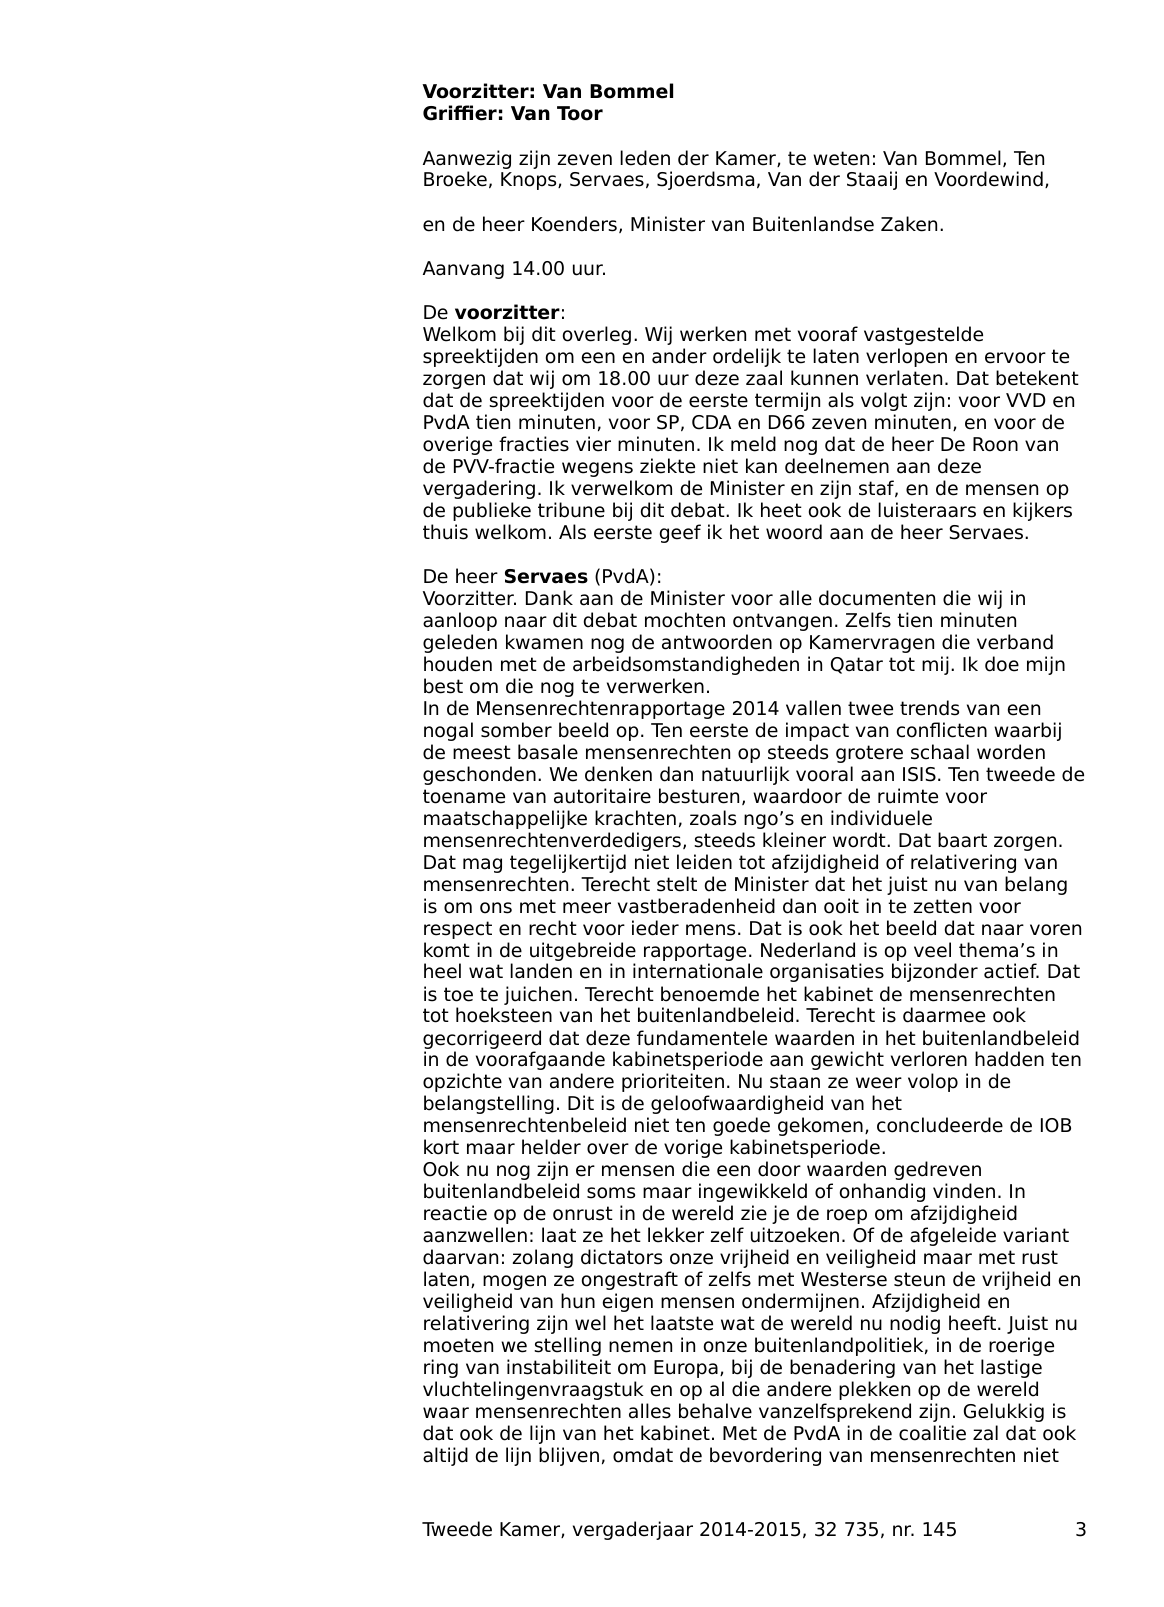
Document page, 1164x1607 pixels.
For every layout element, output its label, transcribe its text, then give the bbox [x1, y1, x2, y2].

text Aanwezig zijn zeven leden der Kamer, te weten: Van Bommel, Ten Broeke, Knops, Servaes, Sjoerdsma, Van der Staaij en Voordewind, [422, 147, 1087, 191]
text Welkom bij dit overleg. Wij werken met vooraf vastgestelde spreektijden om een en ander ordelijk te laten verlopen en ervoor te zorgen dat wij om 18.00 uur deze zaal kunnen verlaten. Dat betekent dat de spreektijden voor de eerste termijn als volgt zijn: voor VVD en PvdA tien minuten, voor SP, CDA en D66 zeven minuten, en voor de overige fracties vier minuten. Ik meld nog dat de heer De Roon van de PVV-fractie wegens ziekte niet kan deelnemen aan deze vergadering. Ik verwelkom de Minister en zijn staf, en de mensen op de publieke tribune bij dit debat. Ik heet ook de luisteraars en kijkers thuis welkom. Als eerste geef ik het woord aan de heer Servaes. [422, 324, 1087, 544]
text De voorzitter: [422, 302, 1087, 324]
text en de heer Koenders, Minister van Buitenlandse Zaken. [422, 213, 1087, 236]
text Ook nu nog zijn er mensen die een door waarden gedreven buitenlandbeleid soms maar ingewikkeld of onhandig vinden. In reactie op de onrust in de wereld zie je de roep om afzijdigheid aanzwellen: laat ze het lekker zelf uitzoeken. Of de afgeleide variant daarvan: zolang dictators onze vrijheid en veiligheid maar met rust laten, mogen ze ongestraft of zelfs met Westerse steun de vrijheid en veiligheid van hun eigen mensen ondermijnen. Afzijdigheid en relativering zijn wel het laatste wat de wereld nu nodig heeft. Juist nu moeten we stelling nemen in onze buitenlandpolitiek, in de roerige ring van instabiliteit om Europa, bij de benadering van het lastige vluchtelingenvraagstuk en op al die andere plekken op de wereld waar mensenrechten alles behalve vanzelfsprekend zijn. Gelukkig is dat ook de lijn van het kabinet. Met de PvdA in de coalitie zal dat ook altijd de lijn blijven, omdat de bevordering van mensenrechten niet [422, 1159, 1087, 1467]
text Aanvang 14.00 uur. [422, 258, 1087, 280]
text Voorzitter. Dank aan de Minister voor alle documenten die wij in aanloop naar dit debat mochten ontvangen. Zelfs tien minuten geleden kwamen nog de antwoorden op Kamervragen die verband houden met de arbeidsomstandigheden in Qatar tot mij. Ik doe mijn best om die nog te verwerken. [422, 588, 1087, 698]
text Voorzitter: Van Bommel [422, 81, 1087, 103]
text Griffier: Van Toor [422, 103, 1087, 125]
text In de Mensenrechtenrapportage 2014 vallen twee trends van een nogal somber beeld op. Ten eerste de impact van conflicten waarbij de meest basale mensenrechten op steeds grotere schaal worden geschonden. We denken dan natuurlijk vooral aan ISIS. Ten tweede de toename van autoritaire besturen, waardoor de ruimte voor maatschappelijke krachten, zoals ngo’s en individuele mensenrechtenverdedigers, steeds kleiner wordt. Dat baart zorgen. Dat mag tegelijkertijd niet leiden tot afzijdigheid of relativering van mensenrechten. Terecht stelt de Minister dat het juist nu van belang is om ons met meer vastberadenheid dan ooit in te zetten voor respect en recht voor ieder mens. Dat is ook het beeld dat naar voren komt in de uitgebreide rapportage. Nederland is op veel thema’s in heel wat landen en in internationale organisaties bijzonder actief. Dat is toe te juichen. Terecht benoemde het kabinet de mensenrechten tot hoeksteen van het buitenlandbeleid. Terecht is daarmee ook gecorrigeerd dat deze fundamentele waarden in het buitenlandbeleid in de voorafgaande kabinetsperiode aan gewicht verloren hadden ten opzichte van andere prioriteiten. Nu staan ze weer volop in de belangstelling. Dit is de geloofwaardigheid van het mensenrechtenbeleid niet ten goede gekomen, concludeerde de IOB kort maar helder over de vorige kabinetsperiode. [422, 698, 1087, 1159]
text De heer Servaes (PvdA): [422, 566, 1087, 588]
